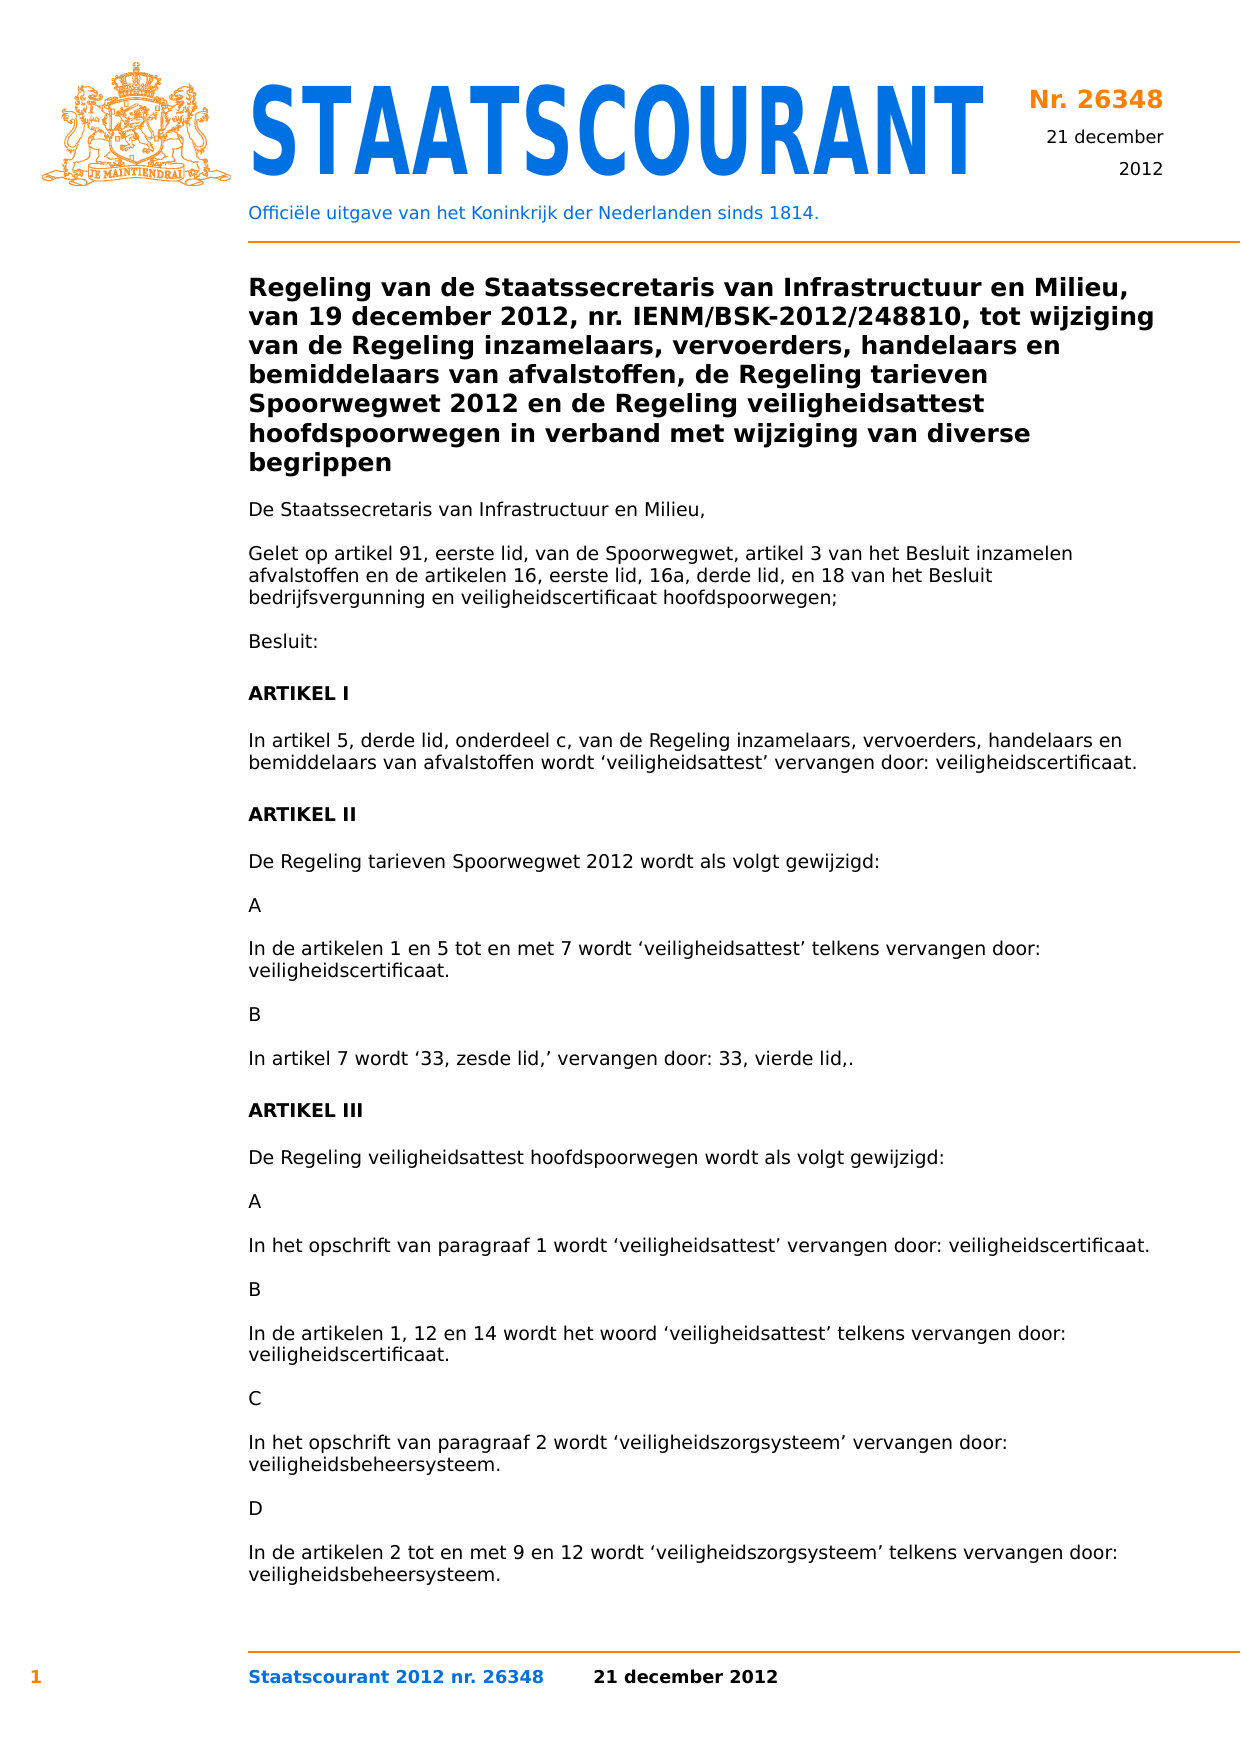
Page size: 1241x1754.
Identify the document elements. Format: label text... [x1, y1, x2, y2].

text A [248, 894, 1163, 916]
table_cell Officiële uitgave van het Koninkrijk der Nederlanden sinds 1814. [248, 203, 1240, 241]
text C [248, 1388, 1163, 1410]
subtitle ARTIKEL III [248, 1100, 1163, 1122]
picture [41, 62, 231, 186]
text De Staatssecretaris van Infrastructuur en Milieu, [248, 499, 1163, 521]
table_cell 21 december [998, 121, 1240, 153]
text A [248, 1191, 1163, 1213]
table_header STAATSCOURANT [248, 62, 998, 203]
text In de artikelen 1 en 5 tot en met 7 wordt ‘veiligheidsattest’ telkens vervangen door: veiligheidscertificaat. [248, 938, 1163, 982]
text B [248, 1004, 1163, 1026]
subtitle ARTIKEL I [248, 683, 1163, 705]
text In het opschrift van paragraaf 1 wordt ‘veiligheidsattest’ vervangen door: veiligheidscertificaat. [248, 1235, 1163, 1257]
subtitle Regeling van de Staatssecretaris van Infrastructuur en Milieu, van 19 december 2012, nr. IENM/BSK-2012/248810, tot wijziging van de Regeling inzamelaars, vervoerders, handelaars en bemiddelaars van afvalstoffen, de Regeling tarieven Spoorwegwet 2012 en de Regeling veiligheidsattest hoofdspoorwegen in verband met wijziging van diverse begrippen [248, 273, 1163, 477]
subtitle ARTIKEL II [248, 804, 1163, 826]
text In de artikelen 1, 12 en 14 wordt het woord ‘veiligheidsattest’ telkens vervangen door: veiligheidscertificaat. [248, 1322, 1163, 1366]
table_header [25, 62, 248, 241]
text De Regeling tarieven Spoorwegwet 2012 wordt als volgt gewijzigd: [248, 851, 1163, 873]
text B [248, 1278, 1163, 1301]
table_cell 2012 [998, 153, 1240, 203]
text De Regeling veiligheidsattest hoofdspoorwegen wordt als volgt gewijzigd: [248, 1147, 1163, 1169]
text In artikel 7 wordt ‘33, zesde lid,’ vervangen door: 33, vierde lid,. [248, 1048, 1163, 1070]
text In het opschrift van paragraaf 2 wordt ‘veiligheidszorgsysteem’ vervangen door: veiligheidsbeheersysteem. [248, 1432, 1163, 1476]
text Gelet op artikel 91, eerste lid, van de Spoorwegwet, artikel 3 van het Besluit inzamelen afvalstoffen en de artikelen 16, eerste lid, 16a, derde lid, en 18 van het Besluit bedrijfsvergunning en veiligheidscertificaat hoofdspoorwegen; [248, 543, 1163, 609]
text Besluit: [248, 631, 1163, 653]
text In artikel 5, derde lid, onderdeel c, van de Regeling inzamelaars, vervoerders, handelaars en bemiddelaars van afvalstoffen wordt ‘veiligheidsattest’ vervangen door: veiligheidscertificaat. [248, 730, 1163, 774]
text D [248, 1498, 1163, 1520]
table_header Nr. 26348 [998, 62, 1240, 121]
text In de artikelen 2 tot en met 9 en 12 wordt ‘veiligheidszorgsysteem’ telkens vervangen door: veiligheidsbeheersysteem. [248, 1542, 1163, 1586]
